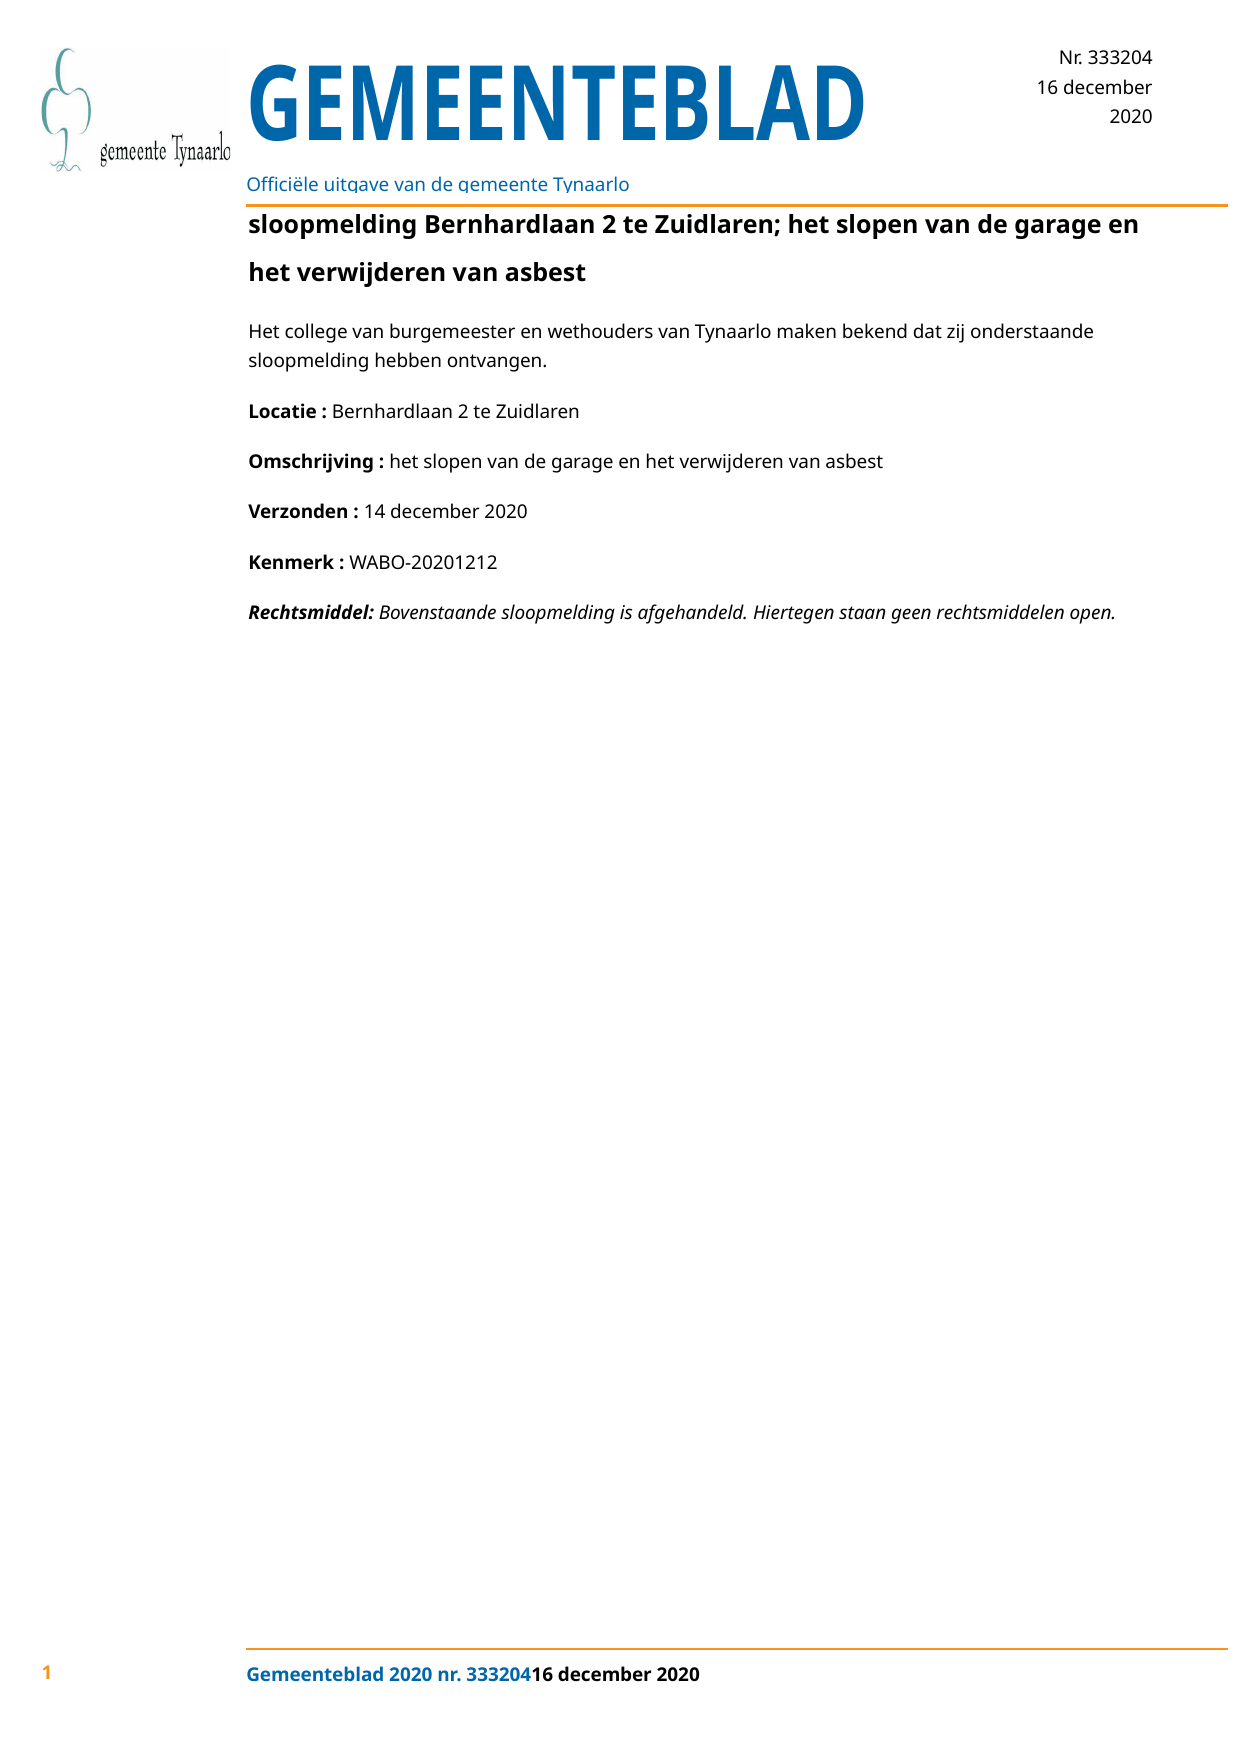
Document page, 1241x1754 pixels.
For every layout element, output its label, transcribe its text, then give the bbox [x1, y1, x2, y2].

text Locatie : Bernhardlaan 2 te Zuidlaren [248, 398, 1152, 424]
text Het college van burgemeester en wethouders van Tynaarlo maken bekend dat zij onderstaande sloopmelding hebben ontvangen. [248, 318, 1152, 373]
text Kenmerk : WABO-20201212 [248, 549, 1152, 575]
text Omschrijving : het slopen van de garage en het verwijderen van asbest [248, 448, 1152, 474]
text sloopmelding Bernhardlaan 2 te Zuidlaren; het slopen van de garage en het verwijderen van asbest [248, 207, 1152, 288]
picture [41, 47, 231, 172]
text Verzonden : 14 december 2020 [248, 499, 1152, 524]
text Rechtsmiddel: Bovenstaande sloopmelding is afgehandeld. Hiertegen staan geen rechtsmiddelen open. [248, 599, 1152, 625]
